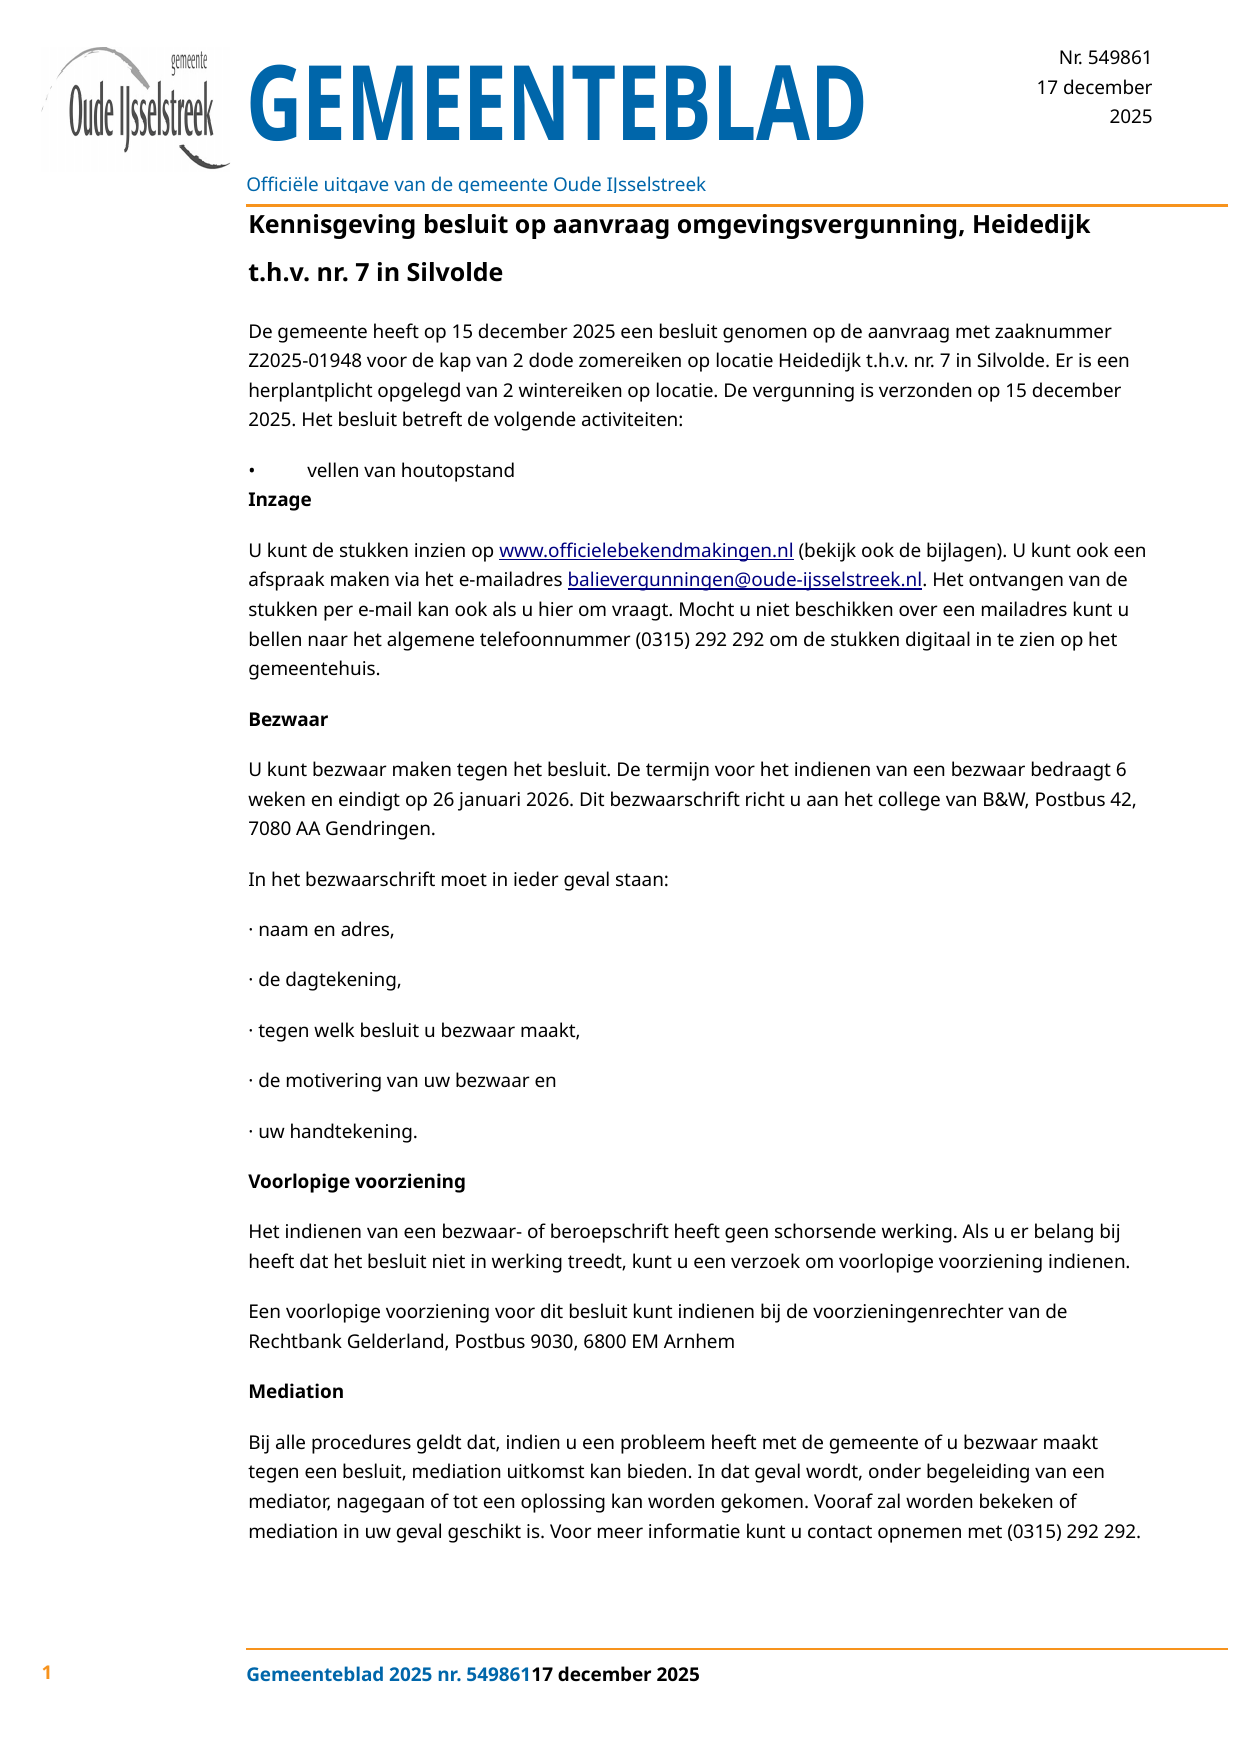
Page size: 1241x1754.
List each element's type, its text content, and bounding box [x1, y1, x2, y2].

text · naam en adres, [248, 916, 1152, 942]
text Voorlopige voorziening [248, 1168, 1152, 1194]
text Mediation [248, 1379, 1152, 1404]
list vellen van houtopstand [248, 457, 1152, 483]
text · uw handtekening. [248, 1118, 1152, 1144]
text In het bezwaarschrift moet in ieder geval staan: [248, 866, 1152, 892]
text Bezwaar [248, 706, 1152, 732]
text · de motivering van uw bezwaar en [248, 1067, 1152, 1093]
text U kunt bezwaar maken tegen het besluit. De termijn voor het indienen van een bezwaar bedraagt 6 weken en eindigt op 26 januari 2026. Dit bezwaarschrift richt u aan het college van B&W, Postbus 42, 7080 AA Gendringen. [248, 756, 1152, 841]
text Bij alle procedures geldt dat, indien u een probleem heeft met de gemeente of u bezwaar maakt tegen een besluit, mediation uitkomst kan bieden. In dat geval wordt, onder begeleiding van een mediator, nagegaan of tot een oplossing kan worden gekomen. Vooraf zal worden bekeken of mediation in uw geval geschikt is. Voor meer informatie kunt u contact opnemen met (0315) 292 292. [248, 1429, 1152, 1544]
picture [41, 47, 231, 172]
text Inzage [248, 487, 1152, 512]
text · de dagtekening, [248, 967, 1152, 992]
text Het indienen van een bezwaar- of beroepschrift heeft geen schorsende werking. Als u er belang bij heeft dat het besluit niet in werking treedt, kunt u een verzoek om voorlopige voorziening indienen. [248, 1219, 1152, 1274]
text U kunt de stukken inzien op www.officielebekendmakingen.nl (bekijk ook de bijlagen). U kunt ook een afspraak maken via het e-mailadres balievergunningen@oude-ijsselstreek.nl. Het ontvangen van de stukken per e-mail kan ook als u hier om vraagt. Mocht u niet beschikken over een mailadres kunt u bellen naar het algemene telefoonnummer (0315) 292 292 om de stukken digitaal in te zien op het gemeentehuis. [248, 537, 1152, 681]
text Een voorlopige voorziening voor dit besluit kunt indienen bij de voorzieningenrechter van de Rechtbank Gelderland, Postbus 9030, 6800 EM Arnhem [248, 1299, 1152, 1354]
text Kennisgeving besluit op aanvraag omgevingsvergunning, Heidedijk t.h.v. nr. 7 in Silvolde [248, 207, 1152, 288]
text De gemeente heeft op 15 december 2025 een besluit genomen op de aanvraag met zaaknummer Z2025-01948 voor de kap van 2 dode zomereiken op locatie Heidedijk t.h.v. nr. 7 in Silvolde. Er is een herplantplicht opgelegd van 2 wintereiken op locatie. De vergunning is verzonden op 15 december 2025. Het besluit betreft de volgende activiteiten: [248, 318, 1152, 432]
text · tegen welk besluit u bezwaar maakt, [248, 1017, 1152, 1043]
